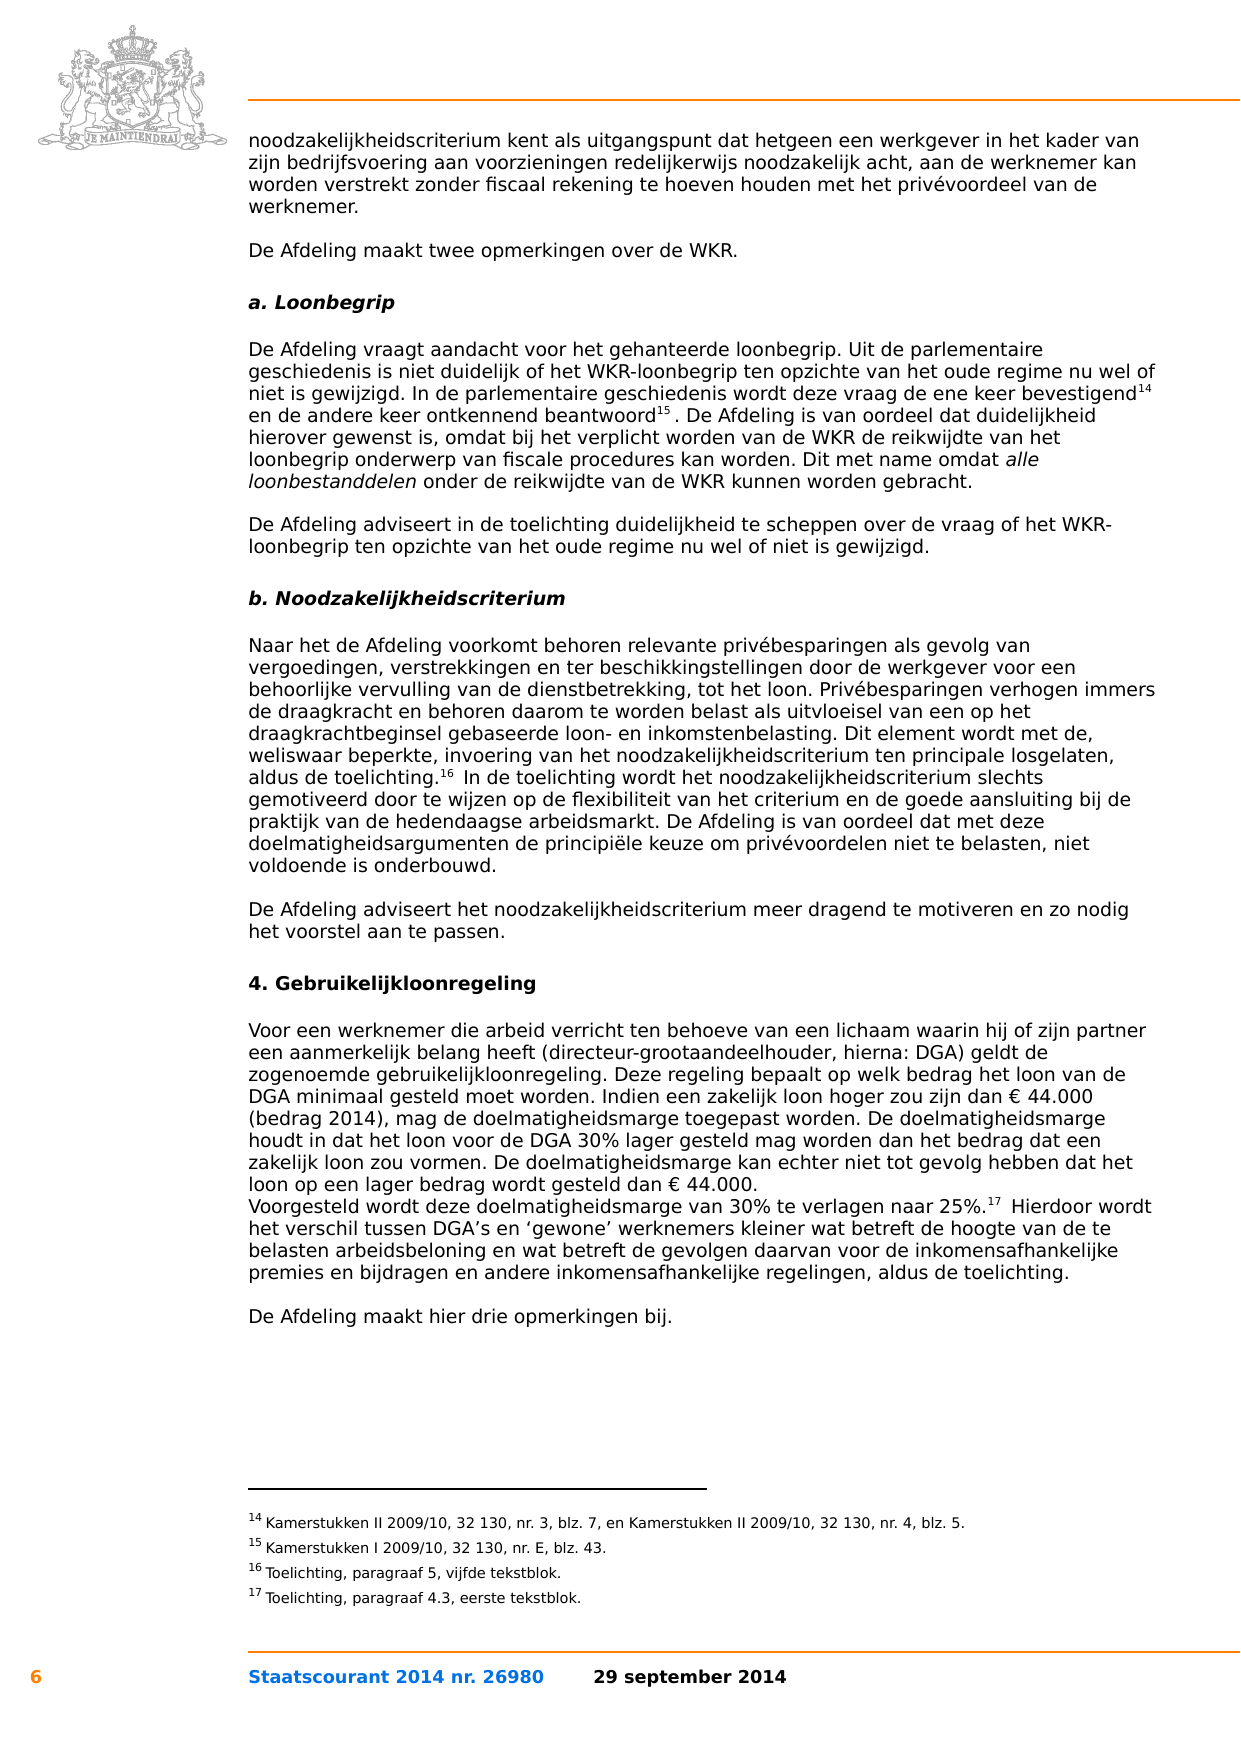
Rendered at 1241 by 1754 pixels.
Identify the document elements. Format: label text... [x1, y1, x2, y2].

text Voorgesteld wordt deze doelmatigheidsmarge van 30% te verlagen naar 25%. Hierdoor wordt het verschil tussen DGA’s en ‘gewone’ werknemers kleiner wat betreft de hoogte van de te belasten arbeidsbeloning en wat betreft de gevolgen daarvan voor de inkomensafhankelijke premies en bijdragen en andere inkomensafhankelijke regelingen, aldus de toelichting. [248, 1196, 1163, 1284]
text Toelichting, paragraaf 4.3, eerste tekstblok. [248, 1586, 1163, 1608]
text Toelichting, paragraaf 5, vijfde tekstblok. [248, 1561, 1163, 1583]
text De Afdeling adviseert het noodzakelijkheidscriterium meer dragend te motiveren en zo nodig het voorstel aan te passen. [248, 899, 1163, 943]
text Voor een werknemer die arbeid verricht ten behoeve van een lichaam waarin hij of zijn partner een aanmerkelijk belang heeft (directeur-grootaandeelhouder, hierna: DGA) geldt de zogenoemde gebruikelijkloonregeling. Deze regeling bepaalt op welk bedrag het loon van de DGA minimaal gesteld moet worden. Indien een zakelijk loon hoger zou zijn dan € 44.000 (bedrag 2014), mag de doelmatigheidsmarge toegepast worden. De doelmatigheidsmarge houdt in dat het loon voor de DGA 30% lager gesteld mag worden dan het bedrag dat een zakelijk loon zou vormen. De doelmatigheidsmarge kan echter niet tot gevolg hebben dat het loon op een lager bedrag wordt gesteld dan € 44.000. [248, 1020, 1163, 1196]
picture [38, 25, 227, 150]
text De Afdeling adviseert in de toelichting duidelijkheid te scheppen over de vraag of het WKR-loonbegrip ten opzichte van het oude regime nu wel of niet is gewijzigd. [248, 514, 1163, 558]
subtitle a. Loonbegrip [248, 292, 1163, 314]
text Naar het de Afdeling voorkomt behoren relevante privébesparingen als gevolg van vergoedingen, verstrekkingen en ter beschikkingstellingen door de werkgever voor een behoorlijke vervulling van de dienstbetrekking, tot het loon. Privébesparingen verhogen immers de draagkracht en behoren daarom te worden belast als uitvloeisel van een op het draagkrachtbeginsel gebaseerde loon- en inkomstenbelasting. Dit element wordt met de, weliswaar beperkte, invoering van het noodzakelijkheidscriterium ten principale losgelaten, aldus de toelichting. In de toelichting wordt het noodzakelijkheidscriterium slechts gemotiveerd door te wijzen op de flexibiliteit van het criterium en de goede aansluiting bij de praktijk van de hedendaagse arbeidsmarkt. De Afdeling is van oordeel dat met deze doelmatigheidsargumenten de principiële keuze om privévoordelen niet te belasten, niet voldoende is onderbouwd. [248, 635, 1163, 877]
text Kamerstukken II 2009/10, 32 130, nr. 3, blz. 7, en Kamerstukken II 2009/10, 32 130, nr. 4, blz. 5. [248, 1511, 1163, 1533]
text noodzakelijkheidscriterium kent als uitgangspunt dat hetgeen een werkgever in het kader van zijn bedrijfsvoering aan voorzieningen redelijkerwijs noodzakelijk acht, aan de werknemer kan worden verstrekt zonder fiscaal rekening te hoeven houden met het privévoordeel van de werknemer. [248, 130, 1163, 218]
subtitle 4. Gebruikelijkloonregeling [248, 973, 1163, 995]
text De Afdeling maakt twee opmerkingen over de WKR. [248, 240, 1163, 262]
text De Afdeling vraagt aandacht voor het gehanteerde loonbegrip. Uit de parlementaire geschiedenis is niet duidelijk of het WKR-loonbegrip ten opzichte van het oude regime nu wel of niet is gewijzigd. In de parlementaire geschiedenis wordt deze vraag de ene keer bevestigend en de andere keer ontkennend beantwoord. De Afdeling is van oordeel dat duidelijkheid hierover gewenst is, omdat bij het verplicht worden van de WKR de reikwijdte van het loonbegrip onderwerp van fiscale procedures kan worden. Dit met name omdat alle loonbestanddelen onder de reikwijdte van de WKR kunnen worden gebracht. [248, 339, 1163, 492]
text Kamerstukken I 2009/10, 32 130, nr. E, blz. 43. [248, 1536, 1163, 1558]
subtitle b. Noodzakelijkheidscriterium [248, 588, 1163, 610]
text De Afdeling maakt hier drie opmerkingen bij. [248, 1306, 1163, 1327]
